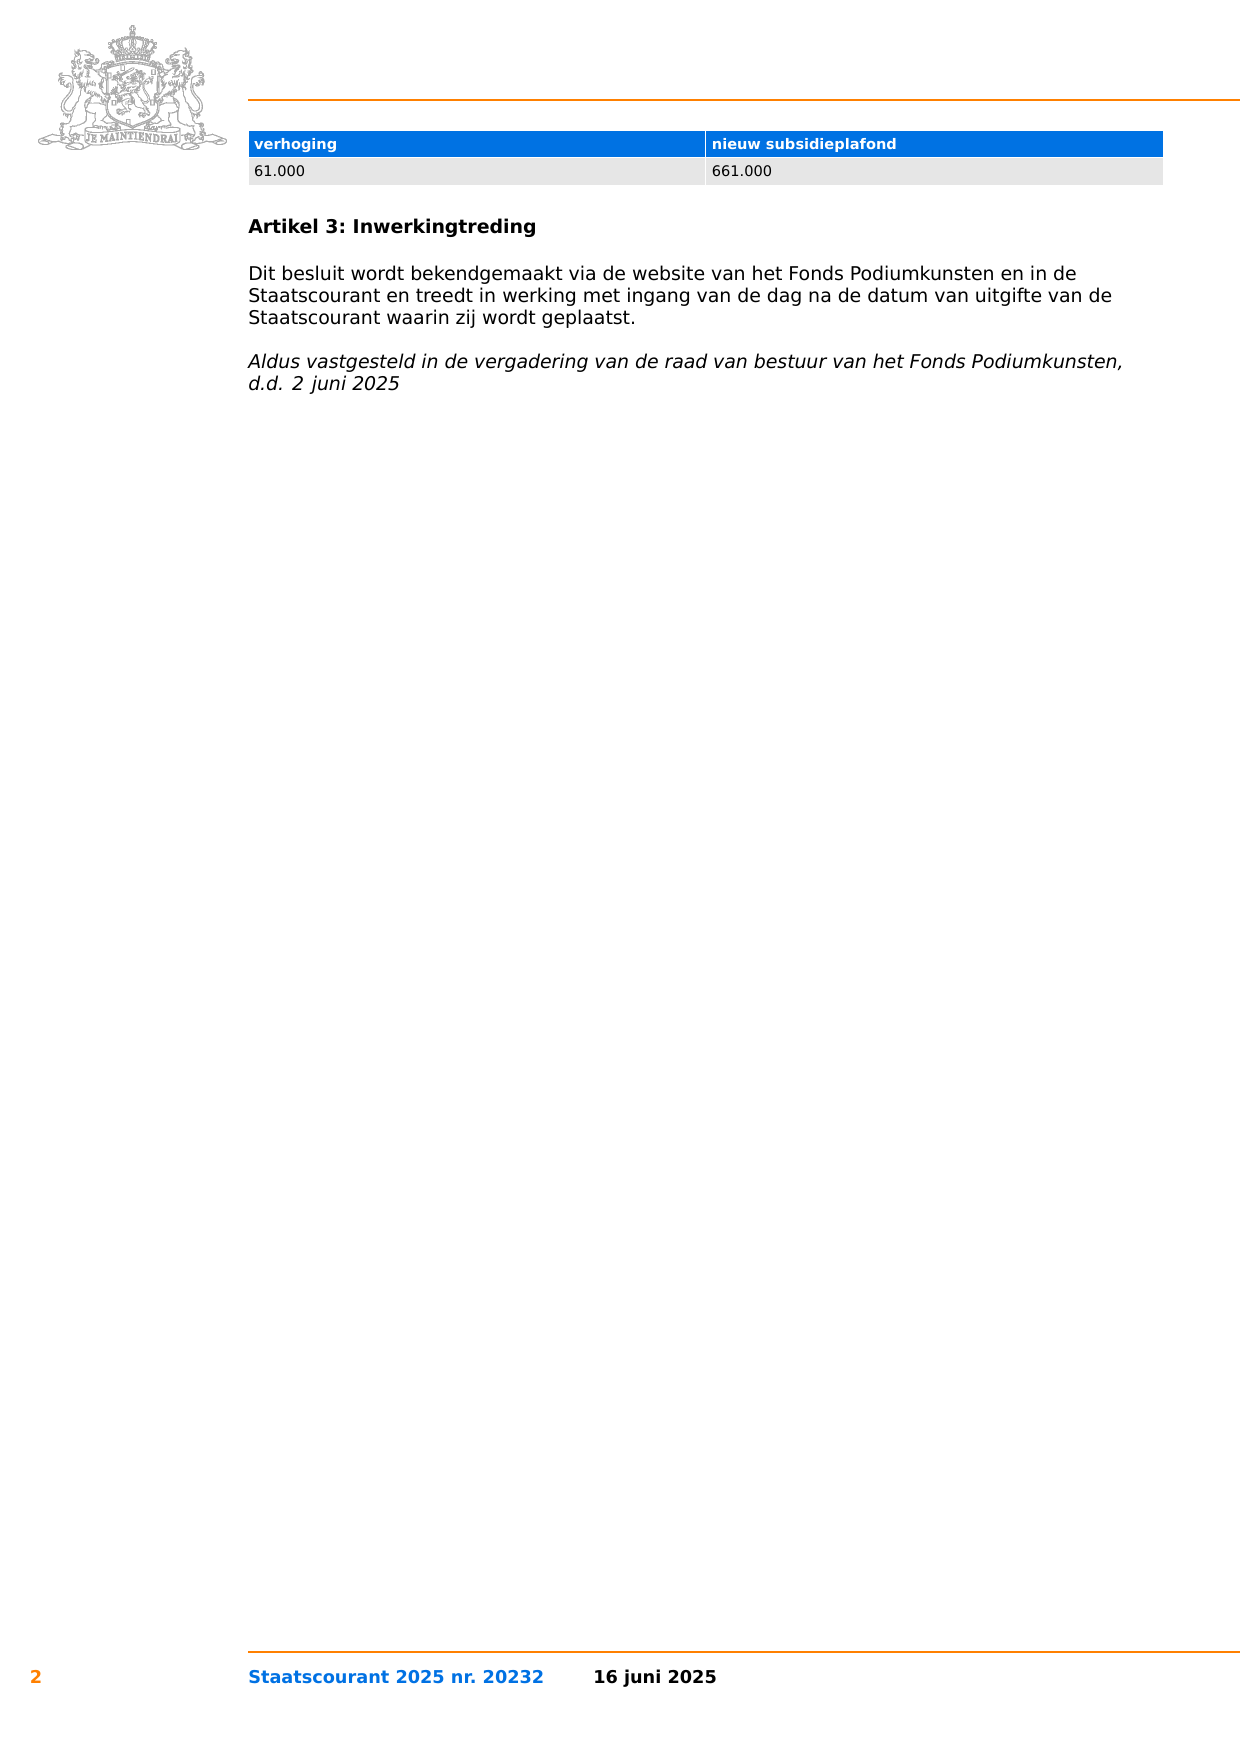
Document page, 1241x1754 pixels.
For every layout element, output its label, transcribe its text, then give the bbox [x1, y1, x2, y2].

table_header verhoging [249, 131, 705, 157]
picture [38, 25, 227, 150]
text Aldus vastgesteld in de vergadering van de raad van bestuur van het Fonds Podiumkunsten, d.d. 2 juni 2025 [248, 351, 1163, 394]
subtitle Artikel 3: Inwerkingtreding [248, 216, 1163, 238]
table_cell 61.000 [249, 158, 705, 185]
table_cell 661.000 [706, 158, 1163, 185]
table_header nieuw subsidieplafond [706, 131, 1163, 157]
text Dit besluit wordt bekendgemaakt via de website van het Fonds Podiumkunsten en in de Staatscourant en treedt in werking met ingang van de dag na de datum van uitgifte van de Staatscourant waarin zij wordt geplaatst. [248, 263, 1163, 329]
